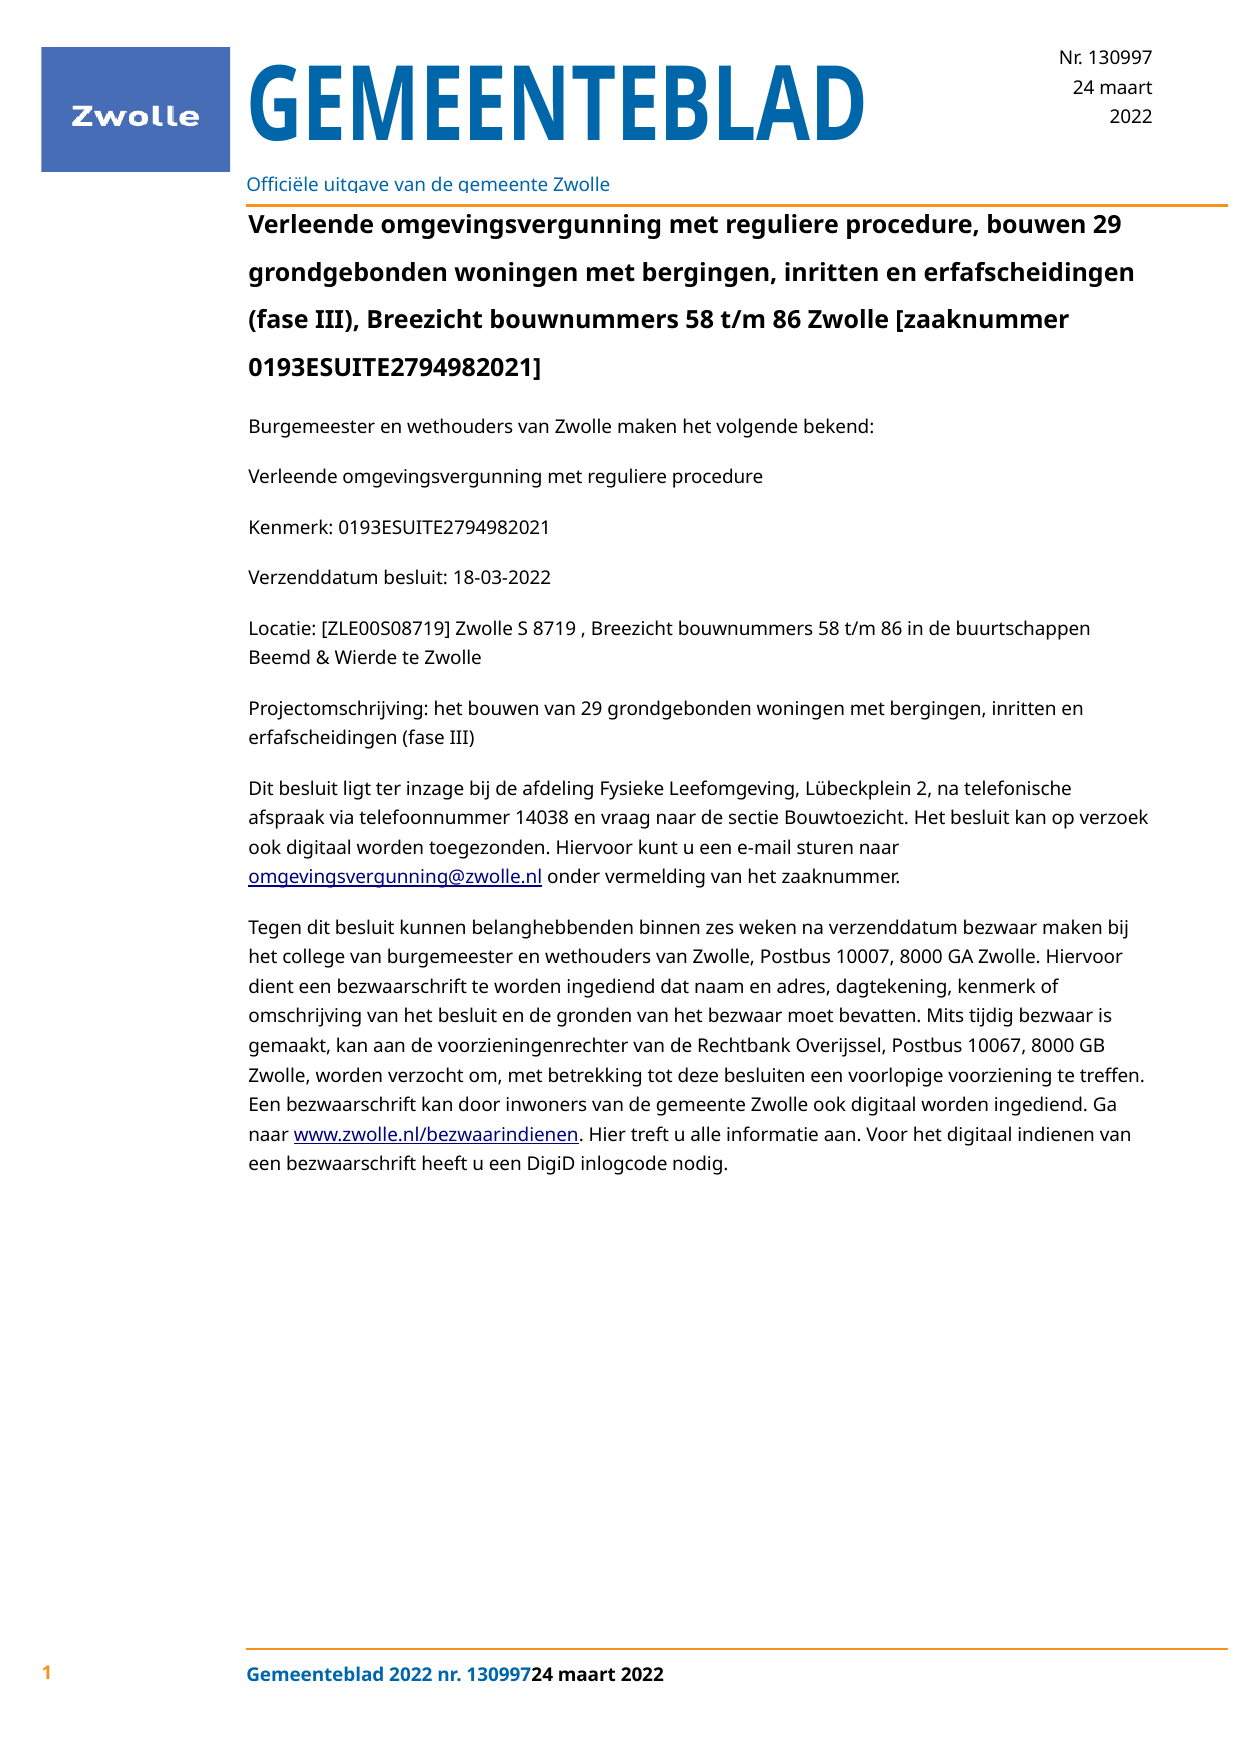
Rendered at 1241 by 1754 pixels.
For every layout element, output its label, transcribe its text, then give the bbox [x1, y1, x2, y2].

text Tegen dit besluit kunnen belanghebbenden binnen zes weken na verzenddatum bezwaar maken bij het college van burgemeester en wethouders van Zwolle, Postbus 10007, 8000 GA Zwolle. Hiervoor dient een bezwaarschrift te worden ingediend dat naam en adres, dagtekening, kenmerk of omschrijving van het besluit en de gronden van het bezwaar moet bevatten. Mits tijdig bezwaar is gemaakt, kan aan de voorzieningenrechter van de Rechtbank Overijssel, Postbus 10067, 8000 GB Zwolle, worden verzocht om, met betrekking tot deze besluiten een voorlopige voorziening te treffen. Een bezwaarschrift kan door inwoners van de gemeente Zwolle ook digitaal worden ingediend. Ga naar www.zwolle.nl/bezwaarindienen. Hier treft u alle informatie aan. Voor het digitaal indienen van een bezwaarschrift heeft u een DigiD inlogcode nodig. [248, 914, 1152, 1176]
text Verleende omgevingsvergunning met reguliere procedure [248, 463, 1152, 489]
text Projectomschrijving: het bouwen van 29 grondgebonden woningen met bergingen, inritten en erfafscheidingen (fase III) [248, 695, 1152, 750]
text Verleende omgevingsvergunning met reguliere procedure, bouwen 29 grondgebonden woningen met bergingen, inritten en erfafscheidingen (fase III), Breezicht bouwnummers 58 t/m 86 Zwolle [zaaknummer 0193ESUITE2794982021] [248, 207, 1152, 384]
text Burgemeester en wethouders van Zwolle maken het volgende bekend: [248, 413, 1152, 439]
picture [41, 47, 231, 172]
text Kenmerk: 0193ESUITE2794982021 [248, 514, 1152, 540]
text Verzenddatum besluit: 18-03-2022 [248, 564, 1152, 590]
text Locatie: [ZLE00S08719] Zwolle S 8719 , Breezicht bouwnummers 58 t/m 86 in de buurtschappen Beemd & Wierde te Zwolle [248, 615, 1152, 670]
text Dit besluit ligt ter inzage bij de afdeling Fysieke Leefomgeving, Lübeckplein 2, na telefonische afspraak via telefoonnummer 14038 en vraag naar de sectie Bouwtoezicht. Het besluit kan op verzoek ook digitaal worden toegezonden. Hiervoor kunt u een e-mail sturen naar omgevingsvergunning@zwolle.nl onder vermelding van het zaaknummer. [248, 775, 1152, 889]
